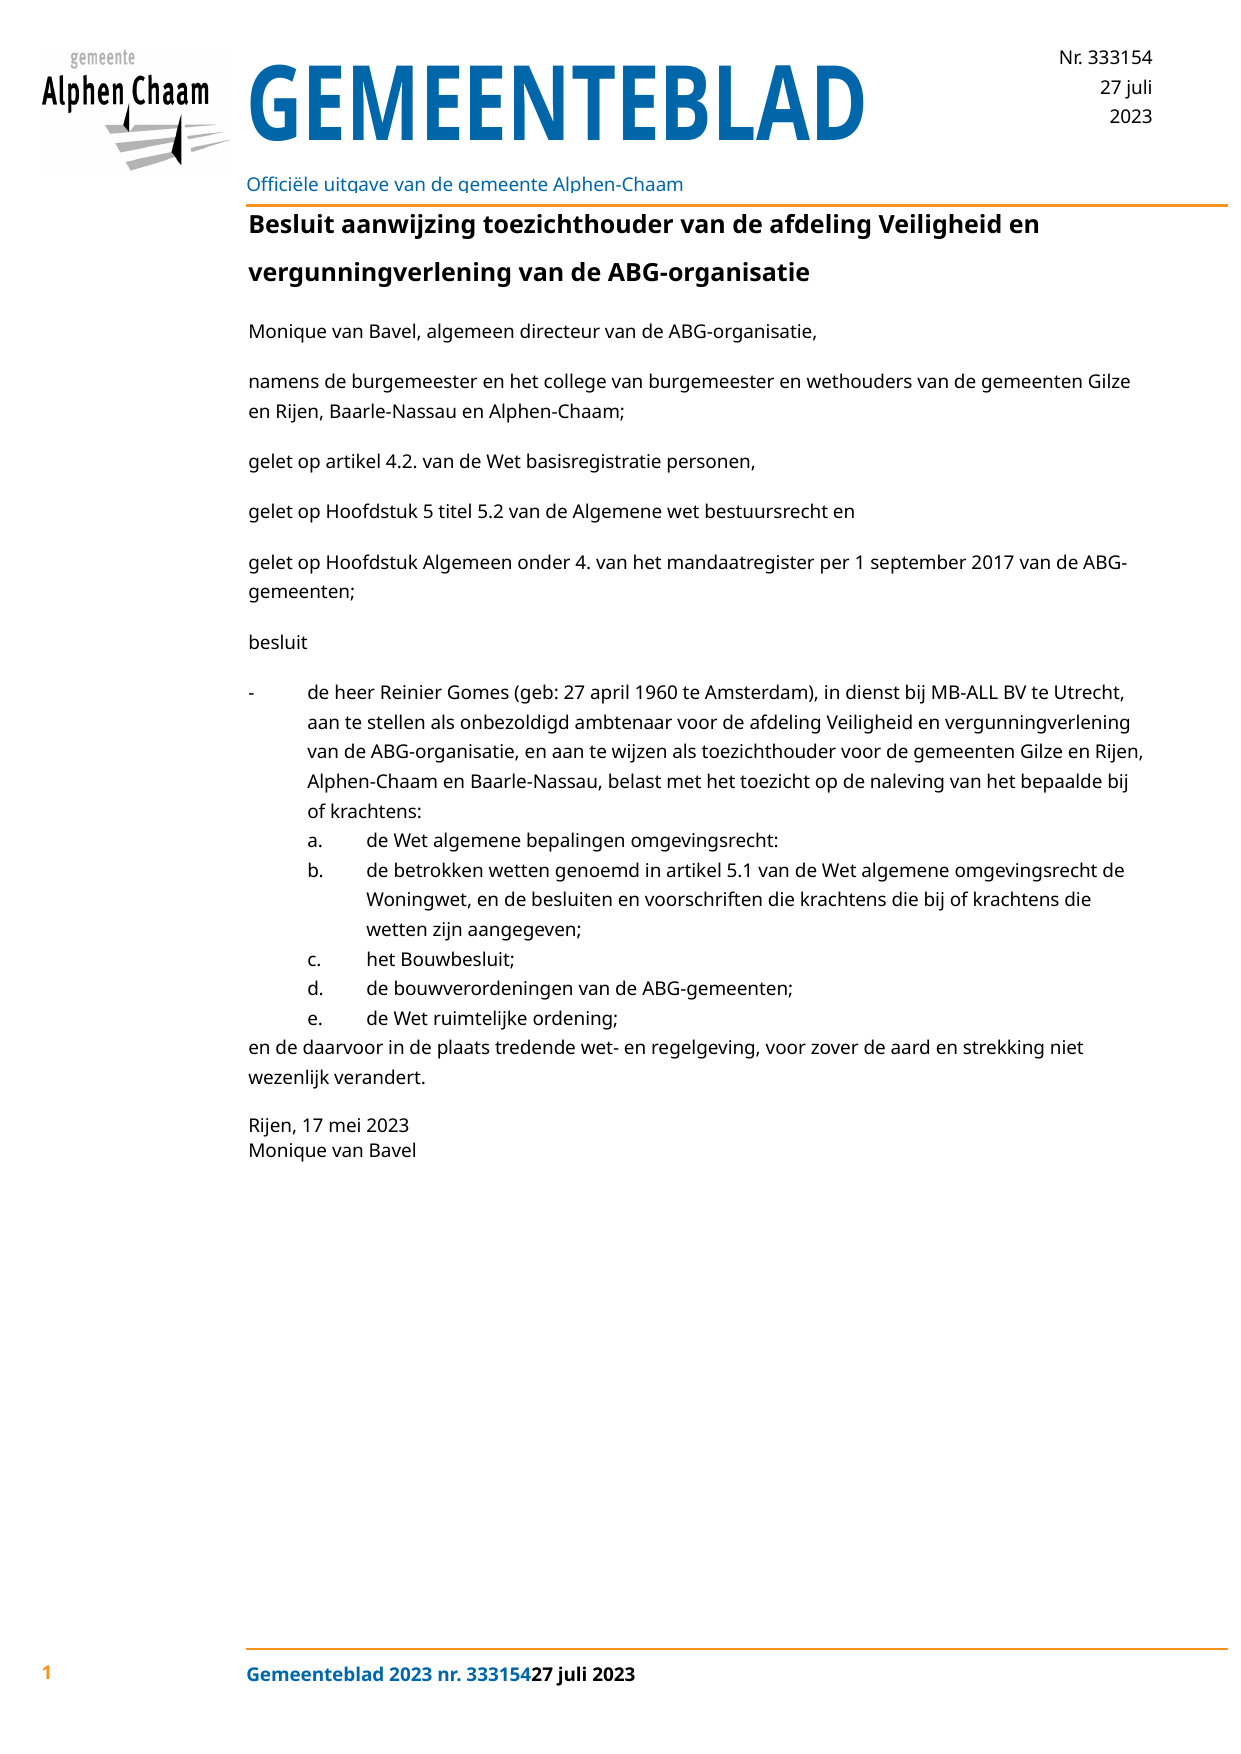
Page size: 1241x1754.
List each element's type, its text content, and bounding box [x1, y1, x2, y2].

picture [41, 47, 231, 172]
text Monique van Bavel, algemeen directeur van de ABG-organisatie, [248, 318, 1152, 344]
text Monique van Bavel [248, 1138, 1152, 1163]
text en de daarvoor in de plaats tredende wet- en regelgeving, voor zover de aard en strekking niet wezenlijk verandert. [248, 1034, 1152, 1090]
text Rijen, 17 mei 2023 [248, 1112, 1152, 1138]
list de Wet algemene bepalingen omgevingsrecht: [307, 827, 1152, 853]
list de Wet ruimtelijke ordening; [307, 1005, 1152, 1031]
list de bouwverordeningen van de ABG-gemeenten; [307, 975, 1152, 1001]
text namens de burgemeester en het college van burgemeester en wethouders van de gemeenten Gilze en Rijen, Baarle-Nassau en Alphen-Chaam; [248, 368, 1152, 424]
list het Bouwbesluit; [307, 946, 1152, 972]
text gelet op Hoofdstuk 5 titel 5.2 van de Algemene wet bestuursrecht en [248, 499, 1152, 524]
text gelet op Hoofdstuk Algemeen onder 4. van het mandaatregister per 1 september 2017 van de ABG-gemeenten; [248, 549, 1152, 604]
list de betrokken wetten genoemd in artikel 5.1 van de Wet algemene omgevingsrecht de Woningwet, en de besluiten en voorschriften die krachtens die bij of krachtens die wetten zijn aangegeven; [307, 857, 1152, 942]
list de heer Reinier Gomes (geb: 27 april 1960 te Amsterdam), in dienst bij MB-ALL BV te Utrecht, aan te stellen als onbezoldigd ambtenaar voor de afdeling Veiligheid en vergunningverlening van de ABG-organisatie, en aan te wijzen als toezichthouder voor de gemeenten Gilze en Rijen, Alphen-Chaam en Baarle-Nassau, belast met het toezicht op de naleving van het bepaalde bij of krachtens: [248, 679, 1152, 824]
text besluit [248, 629, 1152, 655]
text gelet op artikel 4.2. van de Wet basisregistratie personen, [248, 448, 1152, 474]
text Besluit aanwijzing toezichthouder van de afdeling Veiligheid en vergunningverlening van de ABG-organisatie [248, 207, 1152, 288]
